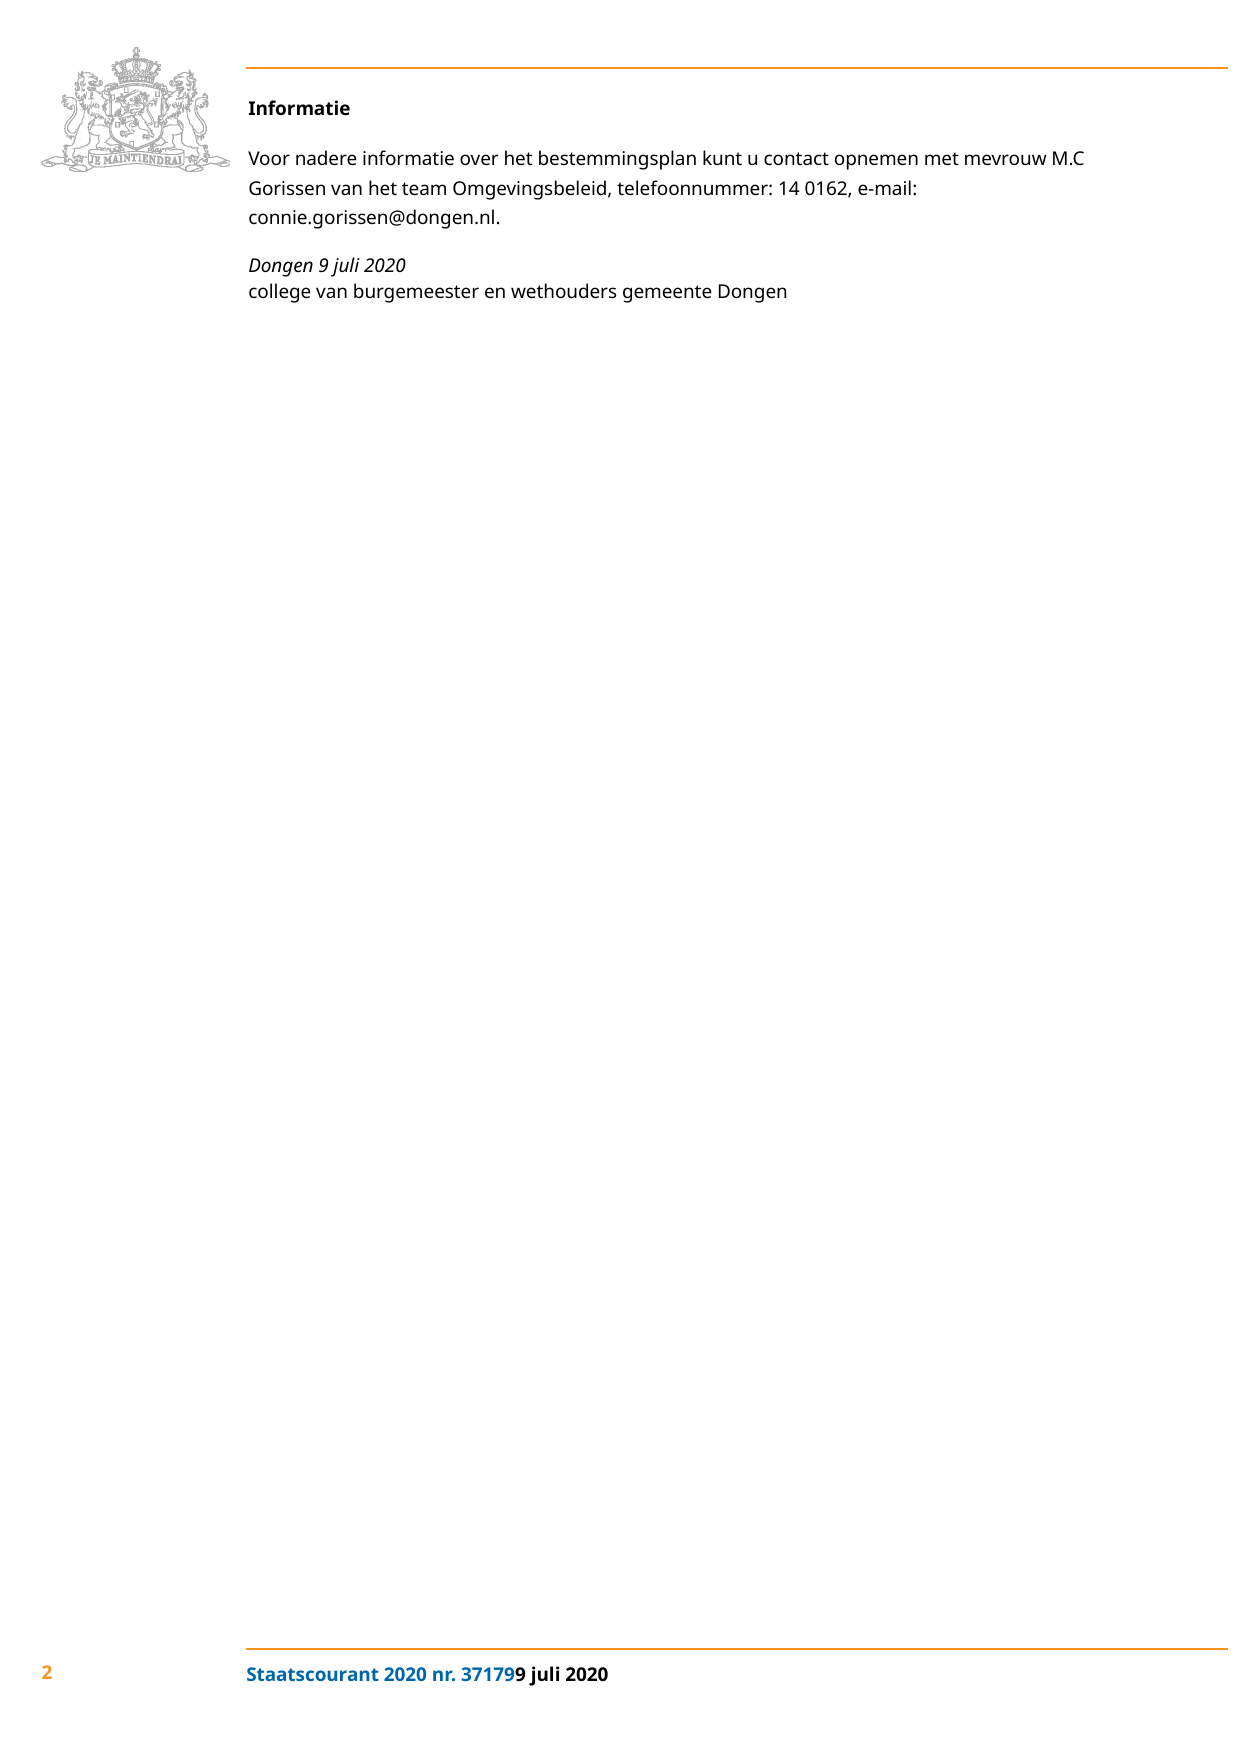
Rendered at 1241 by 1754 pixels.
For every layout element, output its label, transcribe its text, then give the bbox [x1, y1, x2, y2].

picture [41, 47, 231, 172]
text Informatie [248, 95, 1152, 121]
text Dongen 9 juli 2020 [248, 252, 1152, 278]
text Voor nadere informatie over het bestemmingsplan kunt u contact opnemen met mevrouw M.C Gorissen van het team Omgevingsbeleid, telefoonnummer: 14 0162, e-mail: connie.gorissen@dongen.nl. [248, 145, 1152, 230]
text college van burgemeester en wethouders gemeente Dongen [248, 278, 1152, 304]
